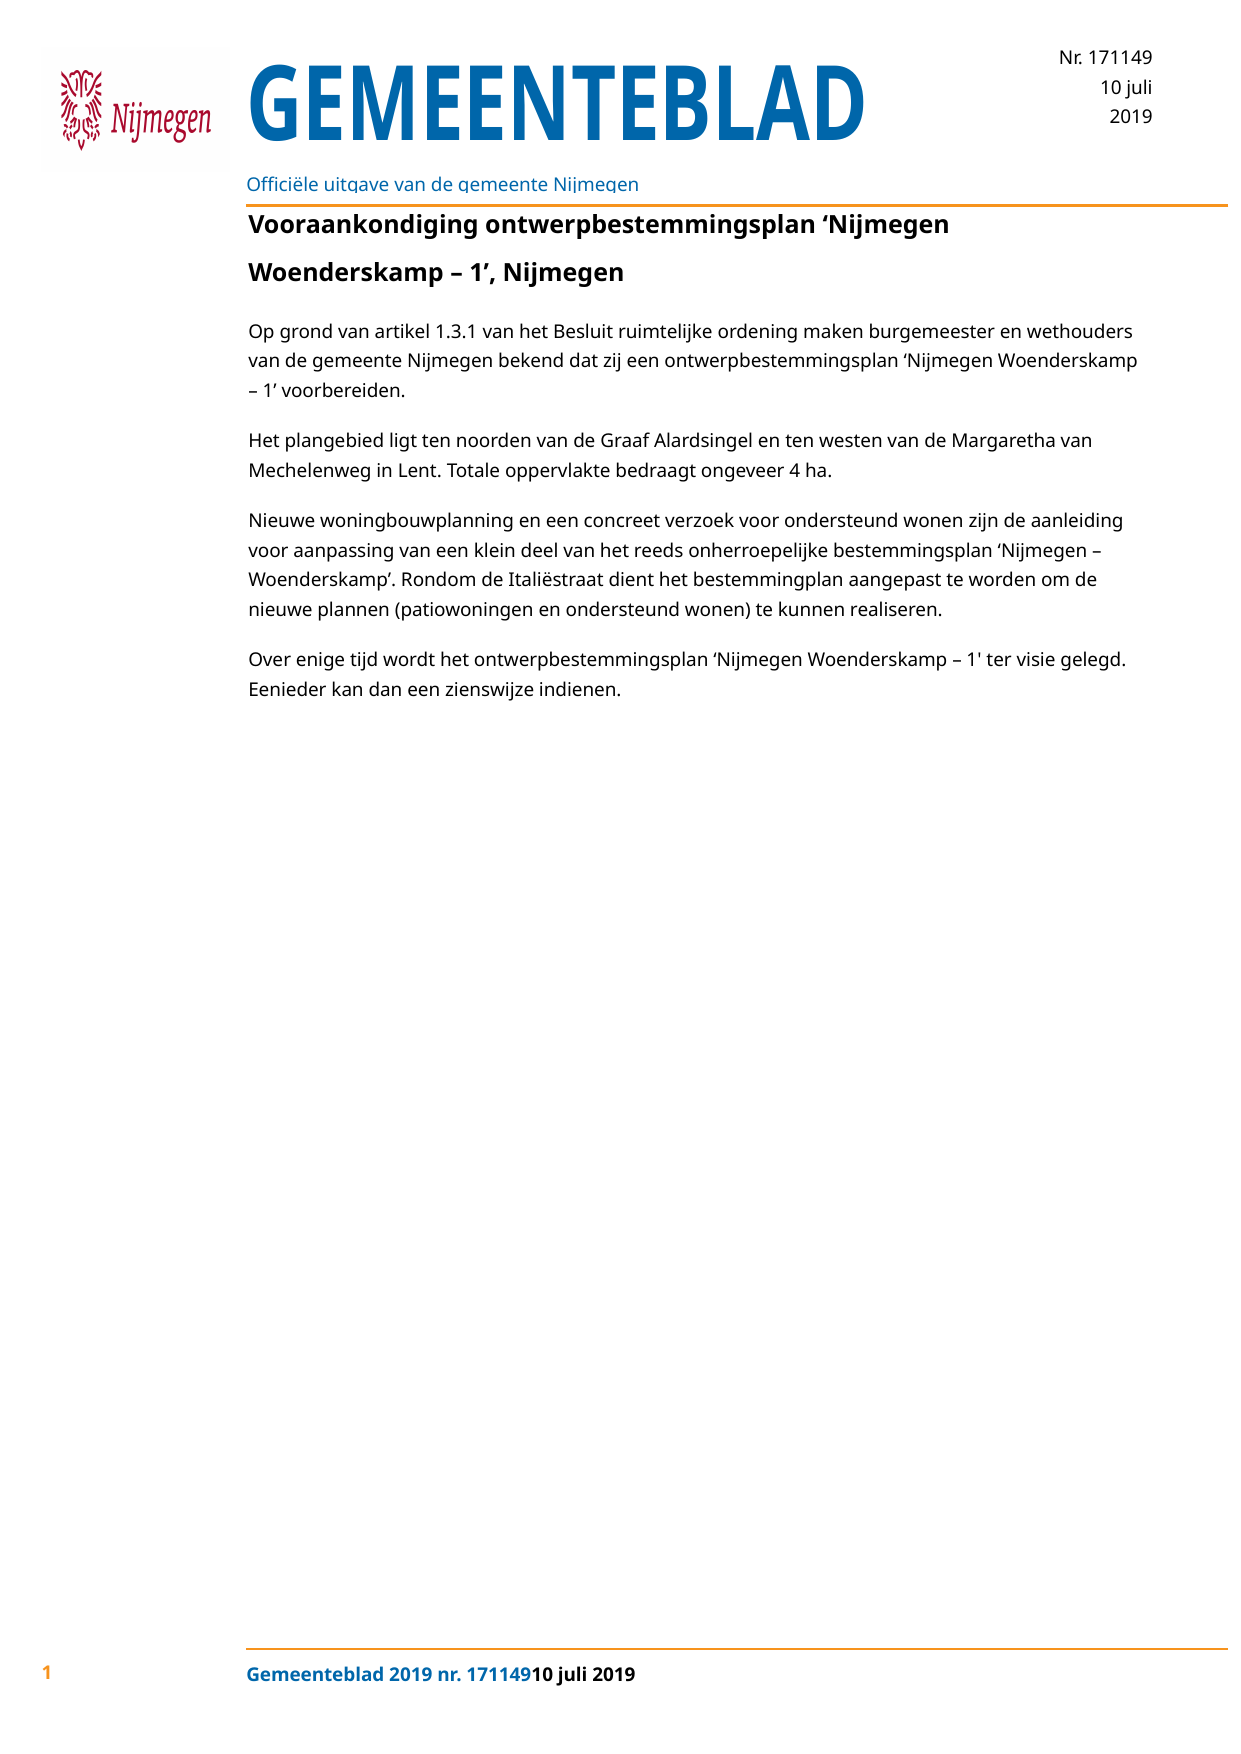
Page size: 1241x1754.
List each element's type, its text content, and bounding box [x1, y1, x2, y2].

text Vooraankondiging ontwerpbestemmingsplan ‘Nijmegen Woenderskamp – 1’, Nijmegen [248, 207, 1152, 288]
text Op grond van artikel 1.3.1 van het Besluit ruimtelijke ordening maken burgemeester en wethouders van de gemeente Nijmegen bekend dat zij een ontwerpbestemmingsplan ‘Nijmegen Woenderskamp – 1’ voorbereiden. [248, 318, 1152, 403]
text Nieuwe woningbouwplanning en een concreet verzoek voor ondersteund wonen zijn de aanleiding voor aanpassing van een klein deel van het reeds onherroepelijke bestemmingsplan ‘Nijmegen – Woenderskamp’. Rondom de Italiëstraat dient het bestemmingplan aangepast te worden om de nieuwe plannen (patiowoningen en ondersteund wonen) te kunnen realiseren. [248, 507, 1152, 622]
text Het plangebied ligt ten noorden van de Graaf Alardsingel en ten westen van de Margaretha van Mechelenweg in Lent. Totale oppervlakte bedraagt ongeveer 4 ha. [248, 427, 1152, 483]
text Over enige tijd wordt het ontwerpbestemmingsplan ‘Nijmegen Woenderskamp – 1' ter visie gelegd. Eenieder kan dan een zienswijze indienen. [248, 647, 1152, 702]
picture [41, 47, 231, 172]
